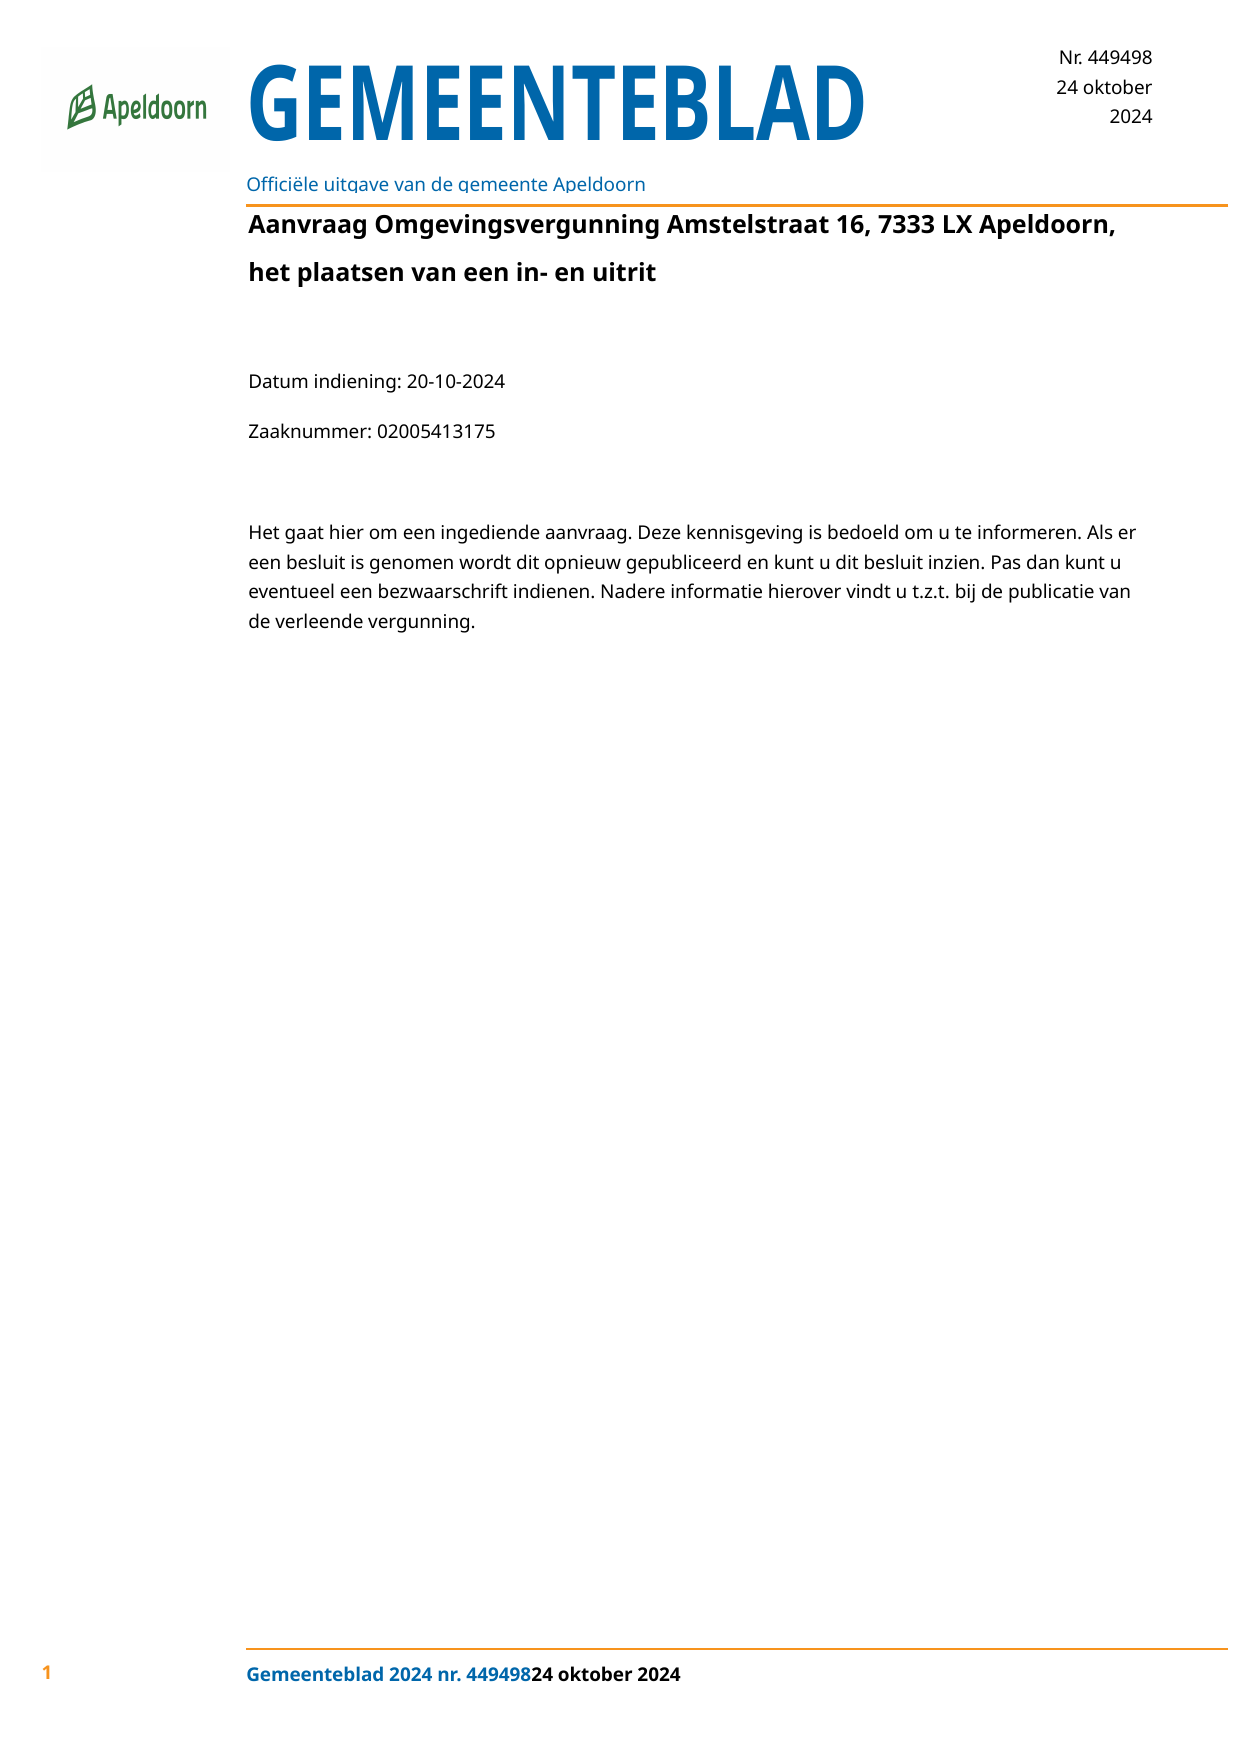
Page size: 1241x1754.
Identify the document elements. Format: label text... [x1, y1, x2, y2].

text Het gaat hier om een ingediende aanvraag. Deze kennisgeving is bedoeld om u te informeren. Als er een besluit is genomen wordt dit opnieuw gepubliceerd en kunt u dit besluit inzien. Pas dan kunt u eventueel een bezwaarschrift indienen. Nadere informatie hierover vindt u t.z.t. bij de publicatie van de verleende vergunning. [248, 519, 1152, 634]
text Aanvraag Omgevingsvergunning Amstelstraat 16, 7333 LX Apeldoorn, het plaatsen van een in- en uitrit [248, 207, 1152, 288]
text Datum indiening: 20-10-2024 [248, 368, 1152, 394]
text Zaaknummer: 02005413175 [248, 419, 1152, 444]
picture [41, 47, 231, 172]
